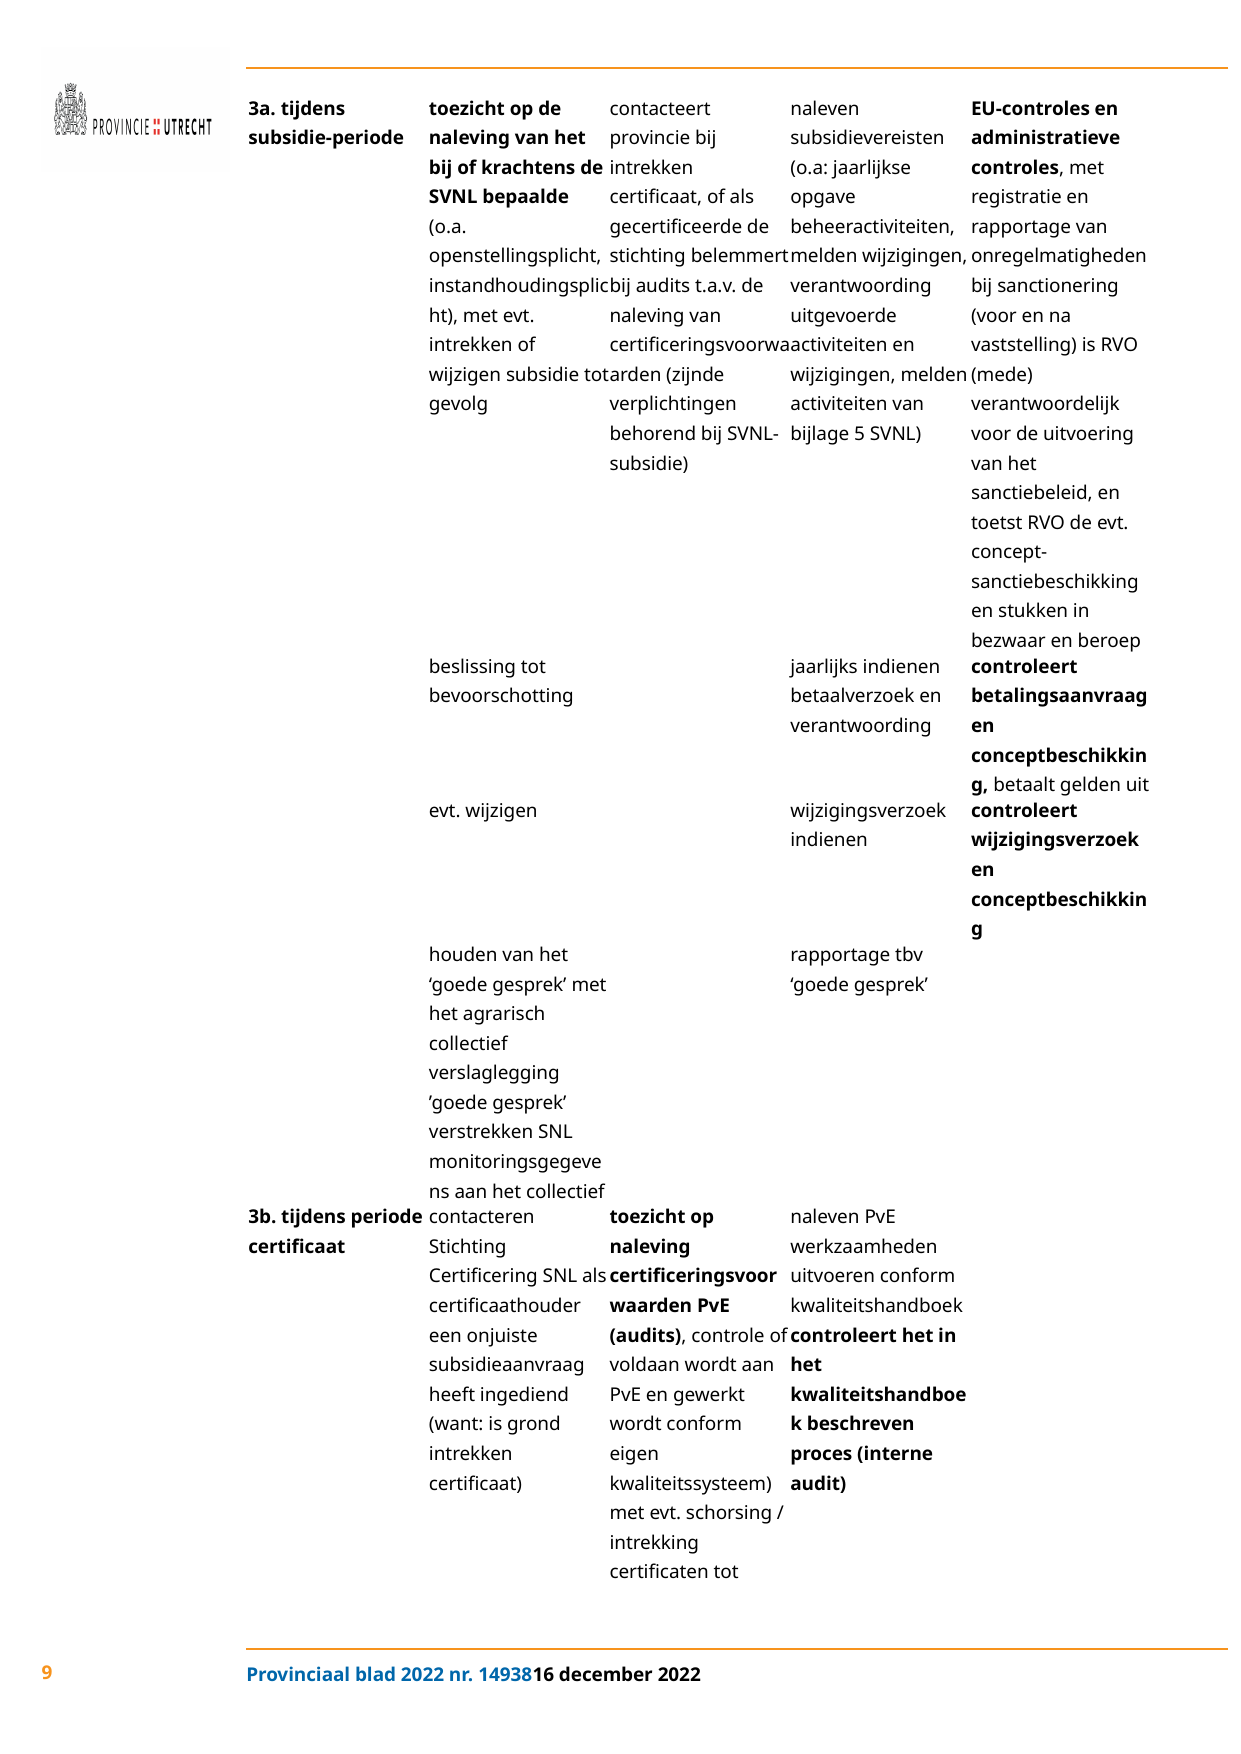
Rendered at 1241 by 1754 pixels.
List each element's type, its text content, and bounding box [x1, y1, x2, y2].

table_cell EU-controles en administratieve controles, met registratie en rapportage van onregelmatigheden bij sanctionering (voor en na vaststelling) is RVO (mede) verantwoordelijk voor de uitvoering van het sanctiebeleid, en toetst RVO de evt. concept- sanctiebeschikking en stukken in bezwaar en beroep [971, 95, 1152, 653]
table_cell [609, 797, 790, 941]
table_cell [609, 653, 790, 797]
table_cell 3a. tijdens subsidie-periode [248, 95, 429, 1203]
table_cell controleert betalingsaanvraag en conceptbeschikking, betaalt gelden uit [971, 653, 1152, 797]
table_cell toezicht op naleving certificeringsvoorwaarden PvE (audits), controle of voldaan wordt aan PvE en gewerkt wordt conform eigen kwaliteitssysteem) met evt. schorsing / intrekking certificaten tot [609, 1204, 790, 1584]
table_cell evt. wijzigen [429, 797, 609, 941]
table_cell contacteren Stichting Certificering SNL als certificaathouder een onjuiste subsidieaanvraag heeft ingediend (want: is grond intrekken certificaat) [429, 1204, 609, 1584]
table_cell [971, 941, 1152, 1203]
table_cell naleven subsidievereisten (o.a: jaarlijkse opgave beheeractiviteiten, melden wijzigingen, verantwoording uitgevoerde activiteiten en wijzigingen, melden activiteiten van bijlage 5 SVNL) [790, 95, 971, 653]
picture [41, 47, 231, 172]
table_cell beslissing tot bevoorschotting [429, 653, 609, 797]
table_cell 3b. tijdens periode certificaat [248, 1204, 429, 1584]
table_cell contacteert provincie bij intrekken certificaat, of als gecertificeerde de stichting belemmert bij audits t.a.v. de naleving van certificeringsvoorwaarden (zijnde verplichtingen behorend bij SVNL-subsidie) [609, 95, 790, 653]
table_cell houden van het ‘goede gesprek’ met het agrarisch collectief verslaglegging ’goede gesprek’ verstrekken SNL monitoringsgegevens aan het collectief [429, 941, 609, 1203]
table_cell [609, 941, 790, 1203]
table_cell wijzigingsverzoek indienen [790, 797, 971, 941]
table_cell [971, 1204, 1152, 1584]
table_cell controleert wijzigingsverzoek en conceptbeschikking [971, 797, 1152, 941]
table_cell naleven PvE werkzaamheden uitvoeren conform kwaliteitshandboek controleert het in het kwaliteitshandboek beschreven proces (interne audit) [790, 1204, 971, 1584]
table_cell toezicht op de naleving van het bij of krachtens de SVNL bepaalde (o.a. openstellingsplicht, instandhoudingsplicht), met evt. intrekken of wijzigen subsidie tot gevolg [429, 95, 609, 653]
table_cell rapportage tbv ‘goede gesprek’ [790, 941, 971, 1203]
table_cell jaarlijks indienen betaalverzoek en verantwoording [790, 653, 971, 797]
